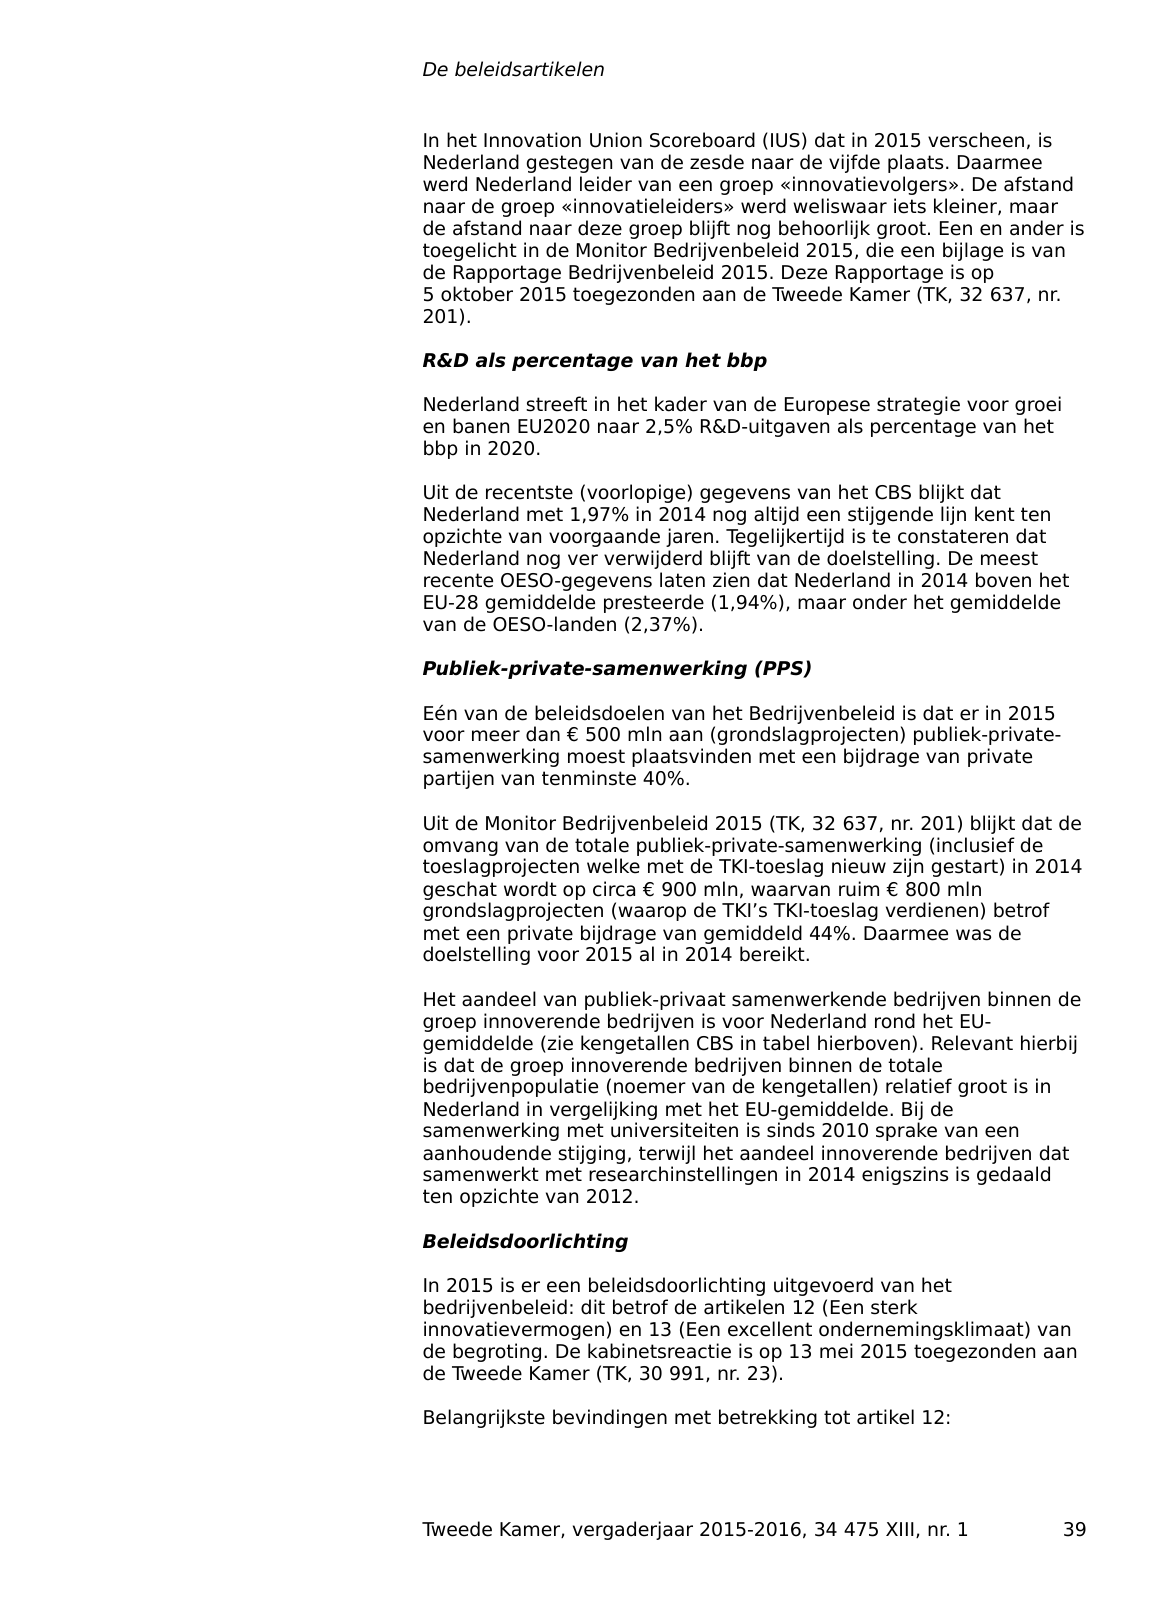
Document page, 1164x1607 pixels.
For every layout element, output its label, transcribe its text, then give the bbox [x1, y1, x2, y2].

text In het Innovation Union Scoreboard (IUS) dat in 2015 verscheen, is Nederland gestegen van de zesde naar de vijfde plaats. Daarmee werd Nederland leider van een groep «innovatievolgers». De afstand naar de groep «innovatieleiders» werd weliswaar iets kleiner, maar de afstand naar deze groep blijft nog behoorlijk groot. Een en ander is toegelicht in de Monitor Bedrijvenbeleid 2015, die een bijlage is van de Rapportage Bedrijvenbeleid 2015. Deze Rapportage is op 5 oktober 2015 toegezonden aan de Tweede Kamer (TK, 32 637, nr. 201). [422, 130, 1087, 328]
subtitle Publiek-private-samenwerking (PPS) [422, 658, 1087, 680]
text Belangrijkste bevindingen met betrekking tot artikel 12: [422, 1407, 1087, 1429]
text In 2015 is er een beleidsdoorlichting uitgevoerd van het bedrijvenbeleid: dit betrof de artikelen 12 (Een sterk innovatievermogen) en 13 (Een excellent ondernemingsklimaat) van de begroting. De kabinetsreactie is op 13 mei 2015 toegezonden aan de Tweede Kamer (TK, 30 991, nr. 23). [422, 1275, 1087, 1384]
subtitle Beleidsdoorlichting [422, 1231, 1087, 1252]
text Eén van de beleidsdoelen van het Bedrijvenbeleid is dat er in 2015 voor meer dan € 500 mln aan (grondslagprojecten) publiek-private-samenwerking moest plaatsvinden met een bijdrage van private partijen van tenminste 40%. [422, 702, 1087, 790]
subtitle R&D als percentage van het bbp [422, 350, 1087, 372]
text Uit de recentste (voorlopige) gegevens van het CBS blijkt dat Nederland met 1,97% in 2014 nog altijd een stijgende lijn kent ten opzichte van voorgaande jaren. Tegelijkertijd is te constateren dat Nederland nog ver verwijderd blijft van de doelstelling. De meest recente OESO-gegevens laten zien dat Nederland in 2014 boven het EU-28 gemiddelde presteerde (1,94%), maar onder het gemiddelde van de OESO-landen (2,37%). [422, 482, 1087, 636]
text Het aandeel van publiek-privaat samenwerkende bedrijven binnen de groep innoverende bedrijven is voor Nederland rond het EU-gemiddelde (zie kengetallen CBS in tabel hierboven). Relevant hierbij is dat de groep innoverende bedrijven binnen de totale bedrijvenpopulatie (noemer van de kengetallen) relatief groot is in Nederland in vergelijking met het EU-gemiddelde. Bij de samenwerking met universiteiten is sinds 2010 sprake van een aanhoudende stijging, terwijl het aandeel innoverende bedrijven dat samenwerkt met researchinstellingen in 2014 enigszins is gedaald ten opzichte van 2012. [422, 988, 1087, 1208]
text Nederland streeft in het kader van de Europese strategie voor groei en banen EU2020 naar 2,5% R&D-uitgaven als percentage van het bbp in 2020. [422, 394, 1087, 460]
text Uit de Monitor Bedrijvenbeleid 2015 (TK, 32 637, nr. 201) blijkt dat de omvang van de totale publiek-private-samenwerking (inclusief de toeslagprojecten welke met de TKI-toeslag nieuw zijn gestart) in 2014 geschat wordt op circa € 900 mln, waarvan ruim € 800 mln grondslagprojecten (waarop de TKI’s TKI-toeslag verdienen) betrof met een private bijdrage van gemiddeld 44%. Daarmee was de doelstelling voor 2015 al in 2014 bereikt. [422, 812, 1087, 966]
